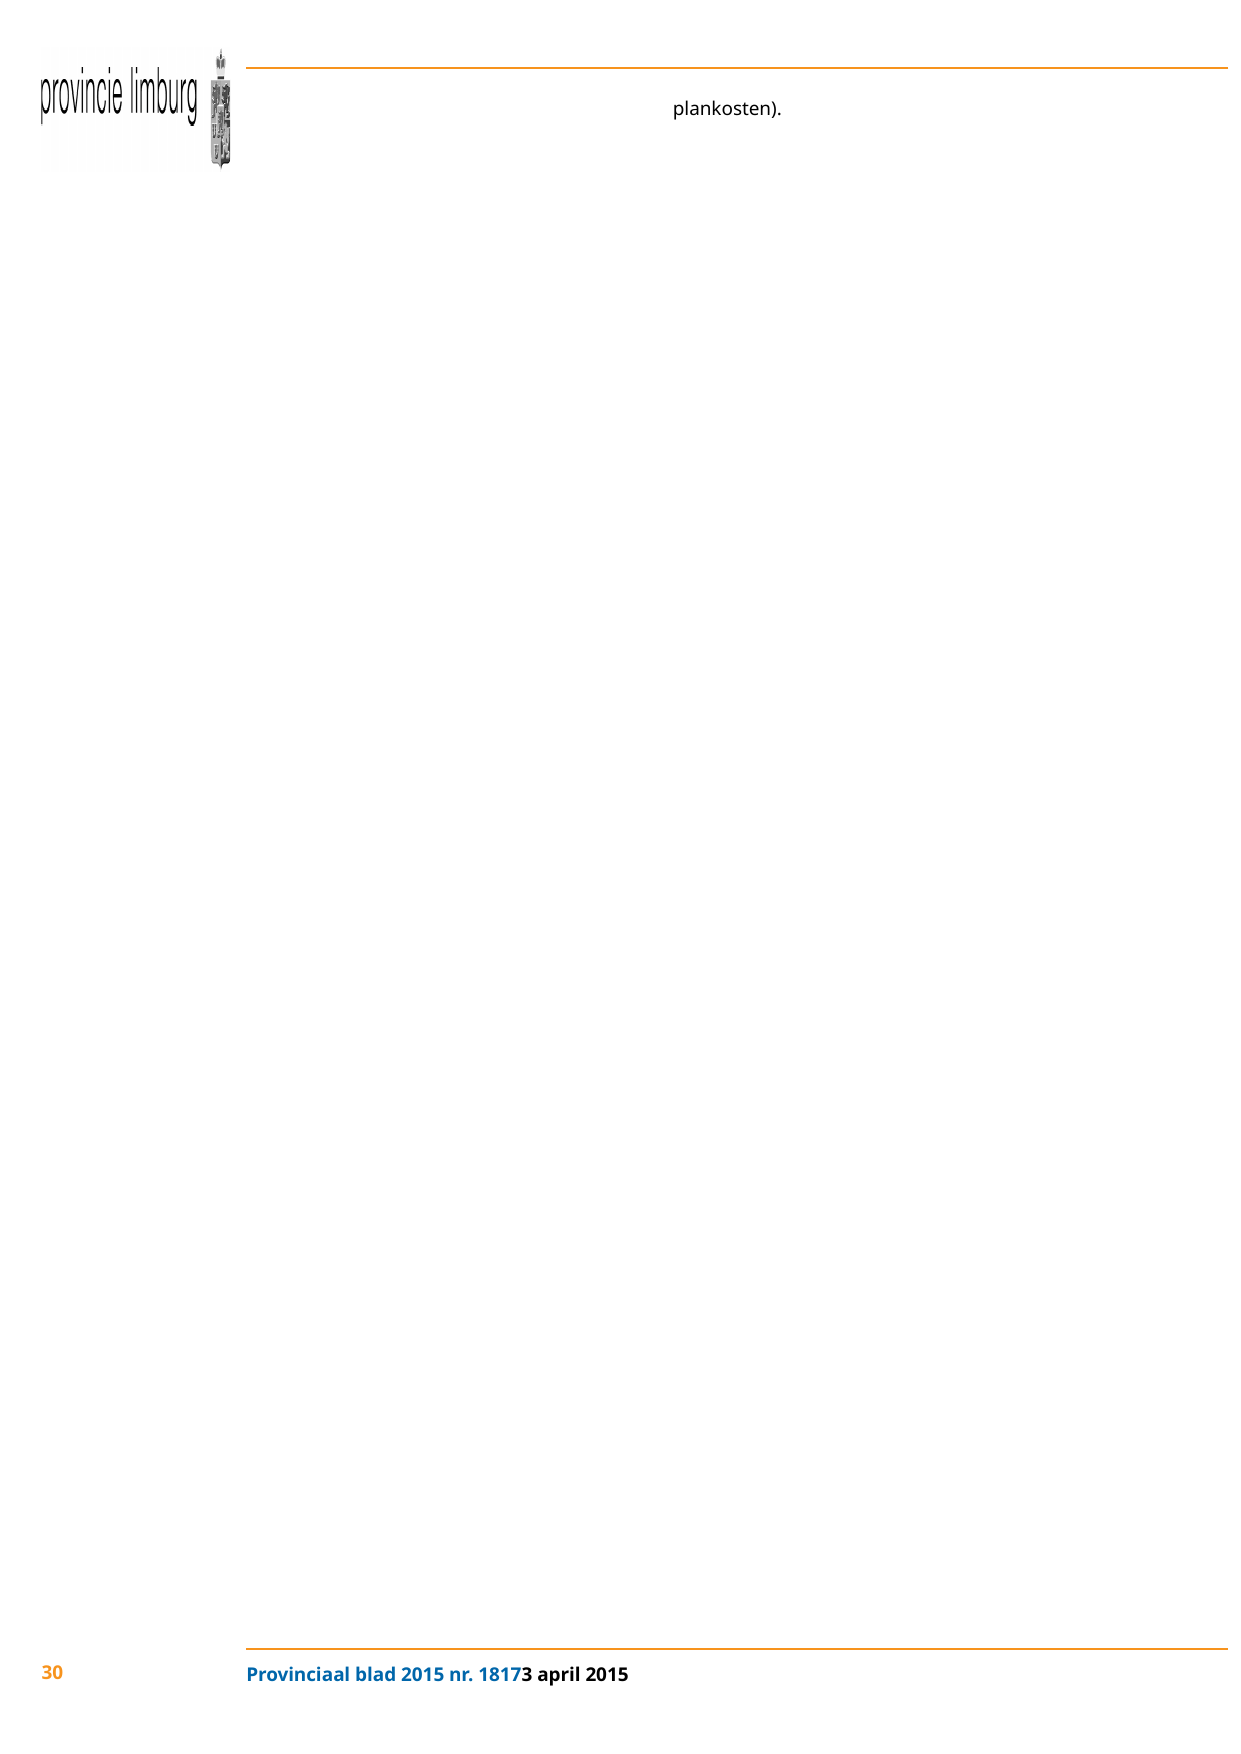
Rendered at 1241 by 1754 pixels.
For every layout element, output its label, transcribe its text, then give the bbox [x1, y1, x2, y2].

picture [41, 47, 231, 172]
table_cell plankosten). [673, 95, 1152, 121]
table_cell [248, 95, 673, 121]
